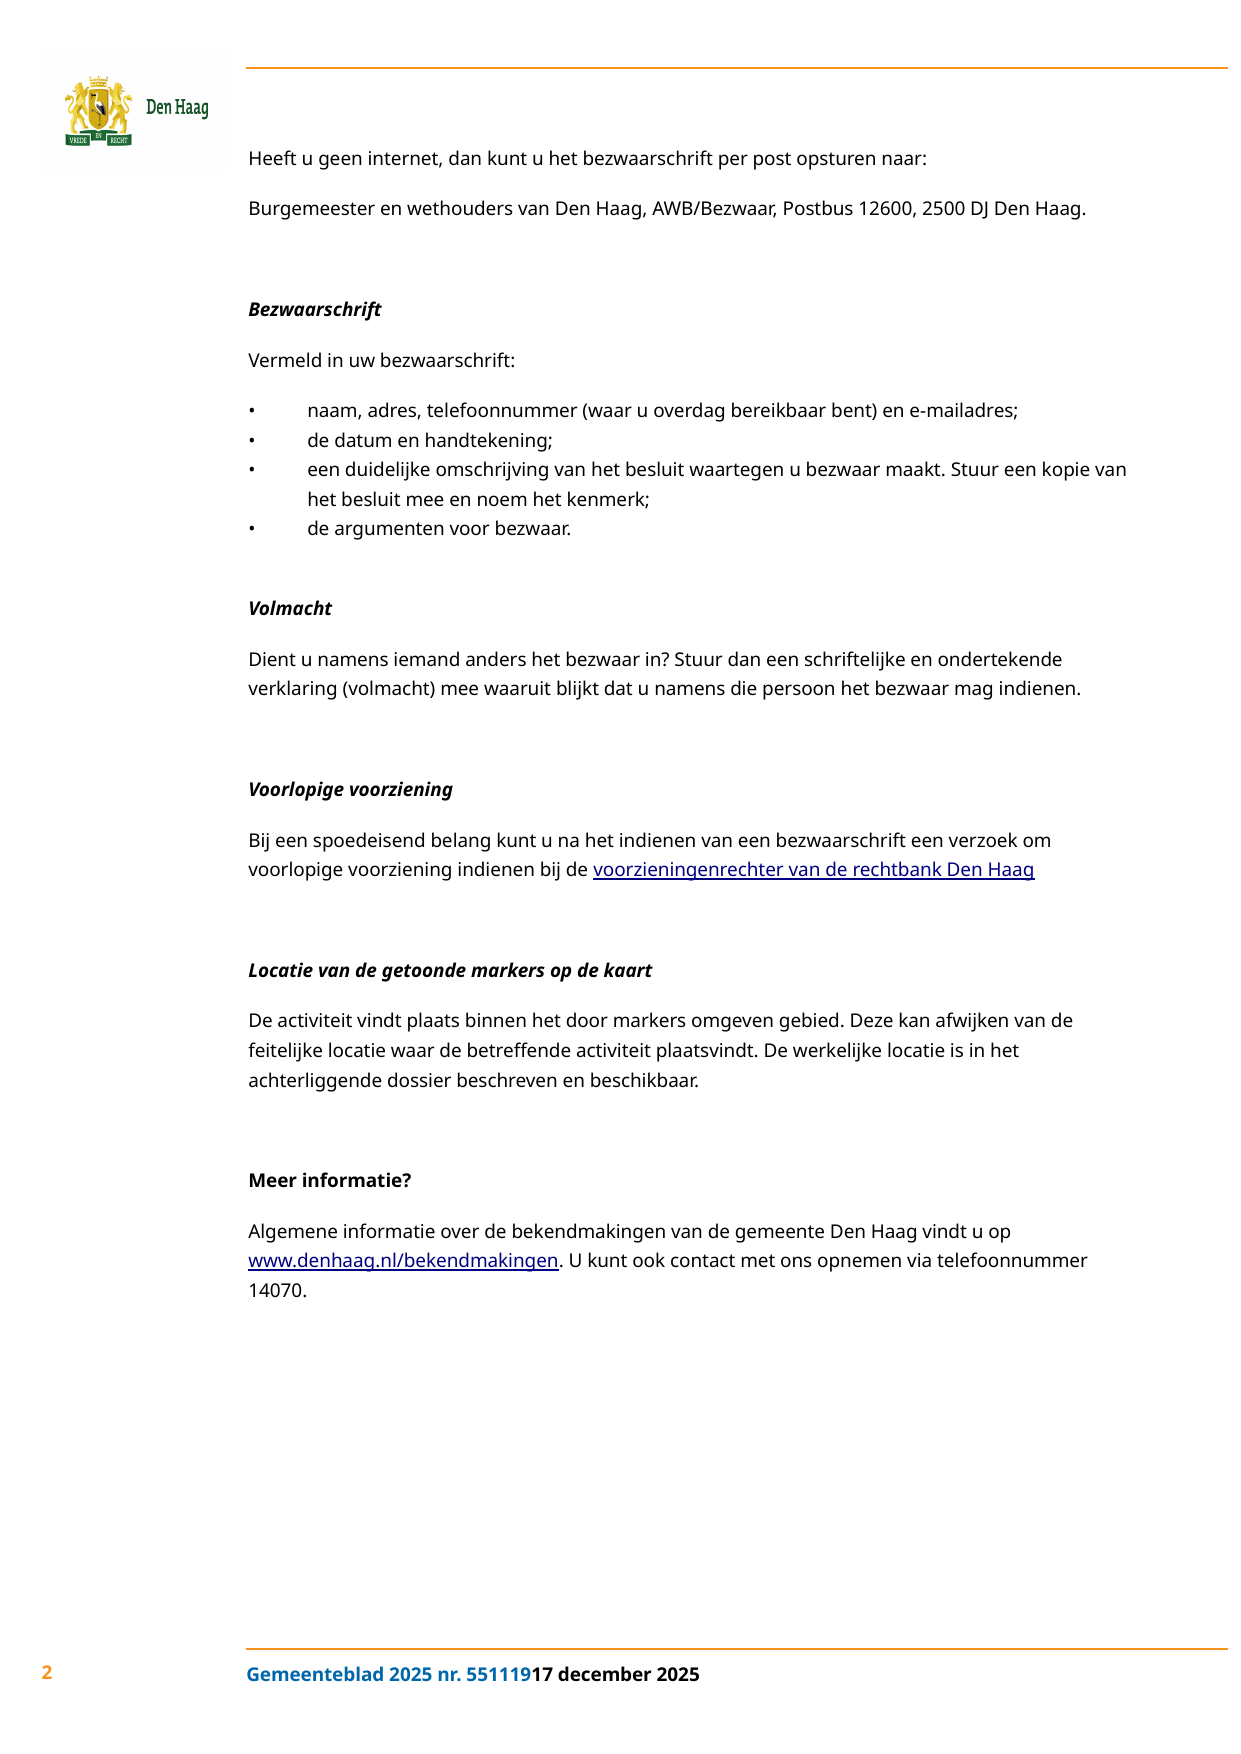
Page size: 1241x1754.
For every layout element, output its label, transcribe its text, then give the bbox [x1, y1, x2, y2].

text Vermeld in uw bezwaarschrift: [248, 347, 1152, 373]
list de argumenten voor bezwaar. [248, 516, 1152, 541]
list een duidelijke omschrijving van het besluit waartegen u bezwaar maakt. Stuur een kopie van het besluit mee en noem het kenmerk; [248, 456, 1152, 512]
text De activiteit vindt plaats binnen het door markers omgeven gebied. Deze kan afwijken van de feitelijke locatie waar de betreffende activiteit plaatsvindt. De werkelijke locatie is in het achterliggende dossier beschreven en beschikbaar. [248, 1008, 1152, 1093]
text Bezwaarschrift [248, 296, 1152, 322]
text Bij een spoedeisend belang kunt u na het indienen van een bezwaarschrift een verzoek om voorlopige voorziening indienen bij de voorzieningenrechter van de rechtbank Den Haag [248, 827, 1152, 882]
text Meer informatie? [248, 1168, 1152, 1193]
picture [41, 47, 231, 172]
text Dient u namens iemand anders het bezwaar in? Stuur dan een schriftelijke en ondertekende verklaring (volmacht) mee waaruit blijkt dat u namens die persoon het bezwaar mag indienen. [248, 646, 1152, 701]
list naam, adres, telefoonnummer (waar u overdag bereikbaar bent) en e-mailadres; [248, 397, 1152, 423]
text Locatie van de getoonde markers op de kaart [248, 957, 1152, 983]
text Voorlopige voorziening [248, 776, 1152, 802]
text Burgemeester en wethouders van Den Haag, AWB/Bezwaar, Postbus 12600, 2500 DJ Den Haag. [248, 196, 1152, 221]
text Volmacht [248, 596, 1152, 621]
text Heeft u geen internet, dan kunt u het bezwaarschrift per post opsturen naar: [248, 145, 1152, 171]
list de datum en handtekening; [248, 427, 1152, 453]
text Algemene informatie over de bekendmakingen van de gemeente Den Haag vindt u op www.denhaag.nl/bekendmakingen. U kunt ook contact met ons opnemen via telefoonnummer 14070. [248, 1218, 1152, 1303]
